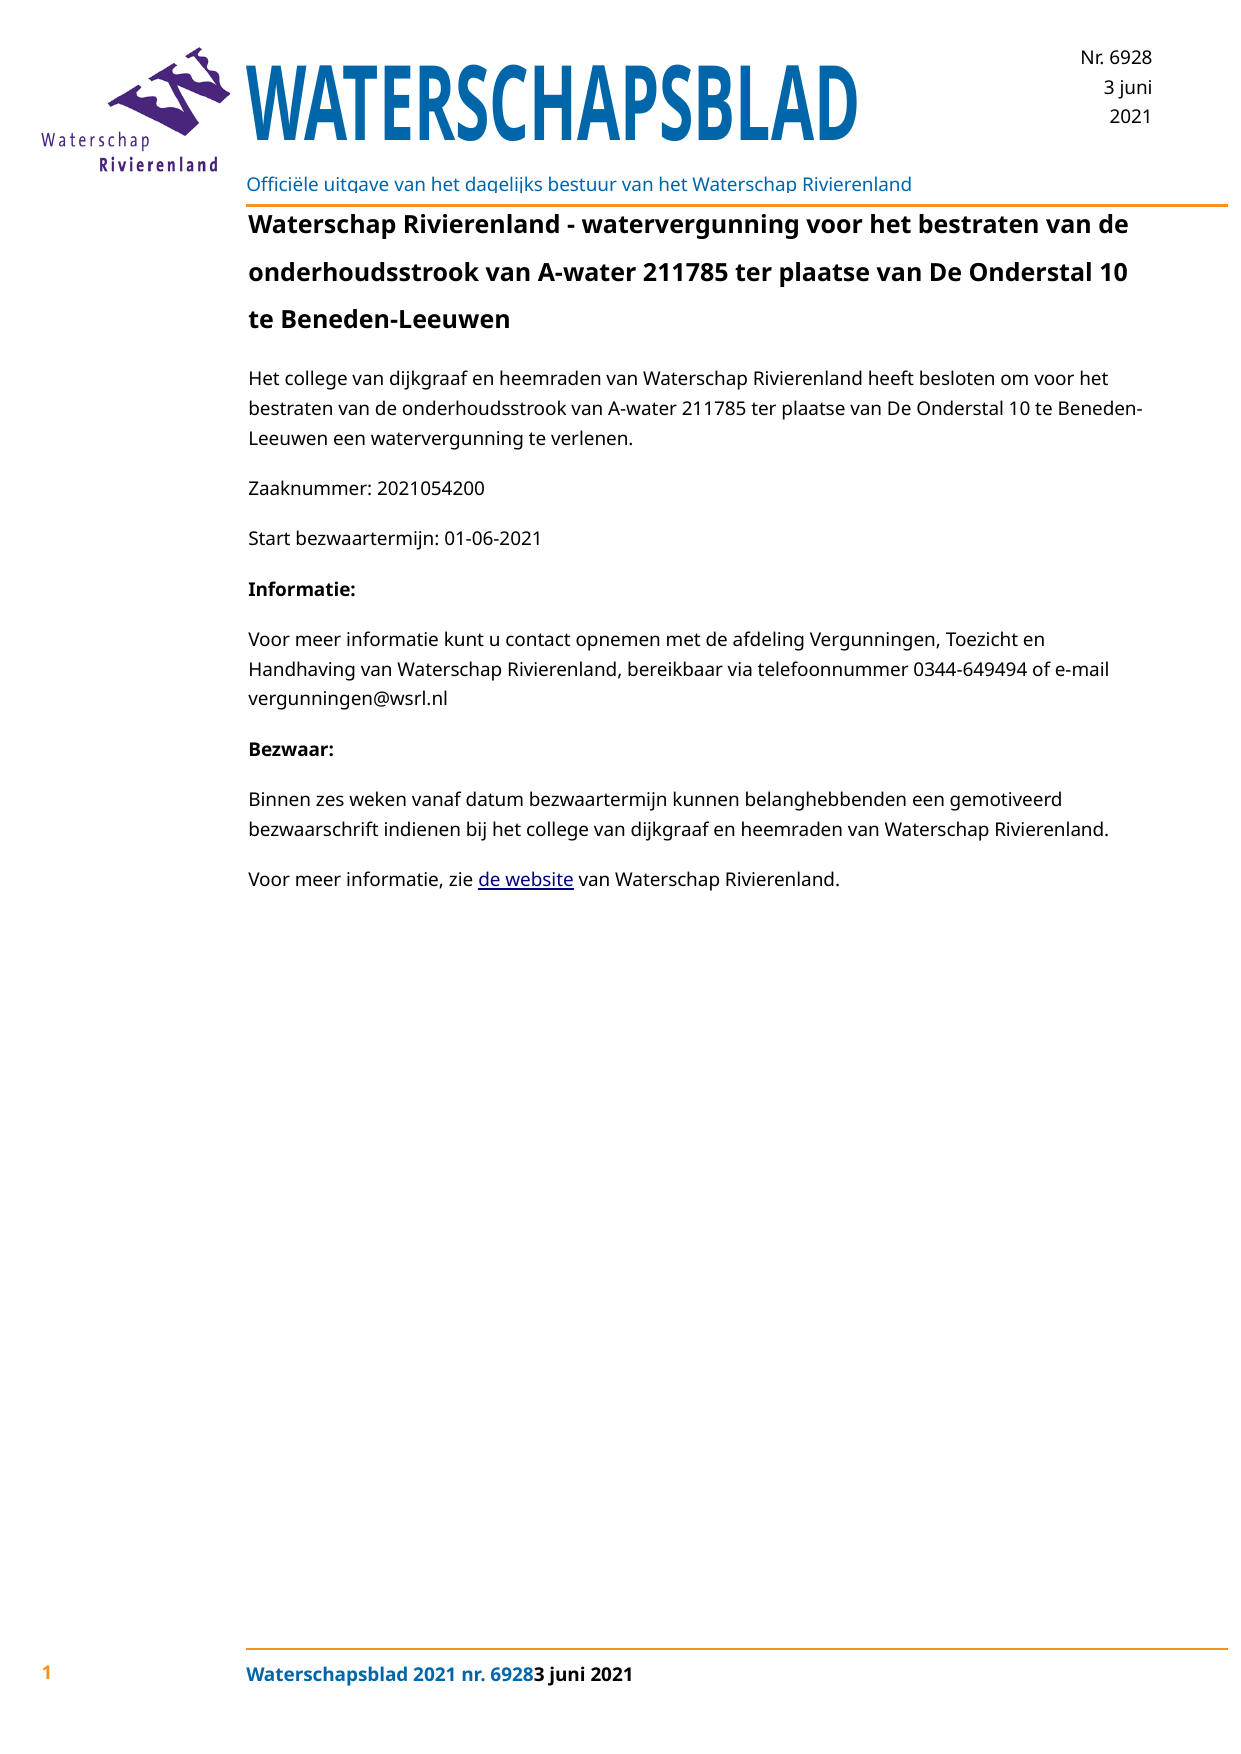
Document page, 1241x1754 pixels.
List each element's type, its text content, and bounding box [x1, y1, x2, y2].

text Het college van dijkgraaf en heemraden van Waterschap Rivierenland heeft besloten om voor het bestraten van de onderhoudsstrook van A-water 211785 ter plaatse van De Onderstal 10 te Beneden-Leeuwen een watervergunning te verlenen. [248, 366, 1152, 450]
text Binnen zes weken vanaf datum bezwaartermijn kunnen belanghebbenden een gemotiveerd bezwaarschrift indienen bij het college van dijkgraaf en heemraden van Waterschap Rivierenland. [248, 786, 1152, 842]
text Bezwaar: [248, 736, 1152, 762]
text Waterschap Rivierenland - watervergunning voor het bestraten van de onderhoudsstrook van A-water 211785 ter plaatse van De Onderstal 10 te Beneden-Leeuwen [248, 207, 1152, 336]
picture [41, 47, 231, 172]
text Zaaknummer: 2021054200 [248, 475, 1152, 501]
text Start bezwaartermijn: 01-06-2021 [248, 526, 1152, 551]
text Informatie: [248, 576, 1152, 602]
text Voor meer informatie kunt u contact opnemen met de afdeling Vergunningen, Toezicht en Handhaving van Waterschap Rivierenland, bereikbaar via telefoonnummer 0344-649494 of e-mail vergunningen@wsrl.nl [248, 626, 1152, 711]
text Voor meer informatie, zie de website van Waterschap Rivierenland. [248, 866, 1152, 892]
